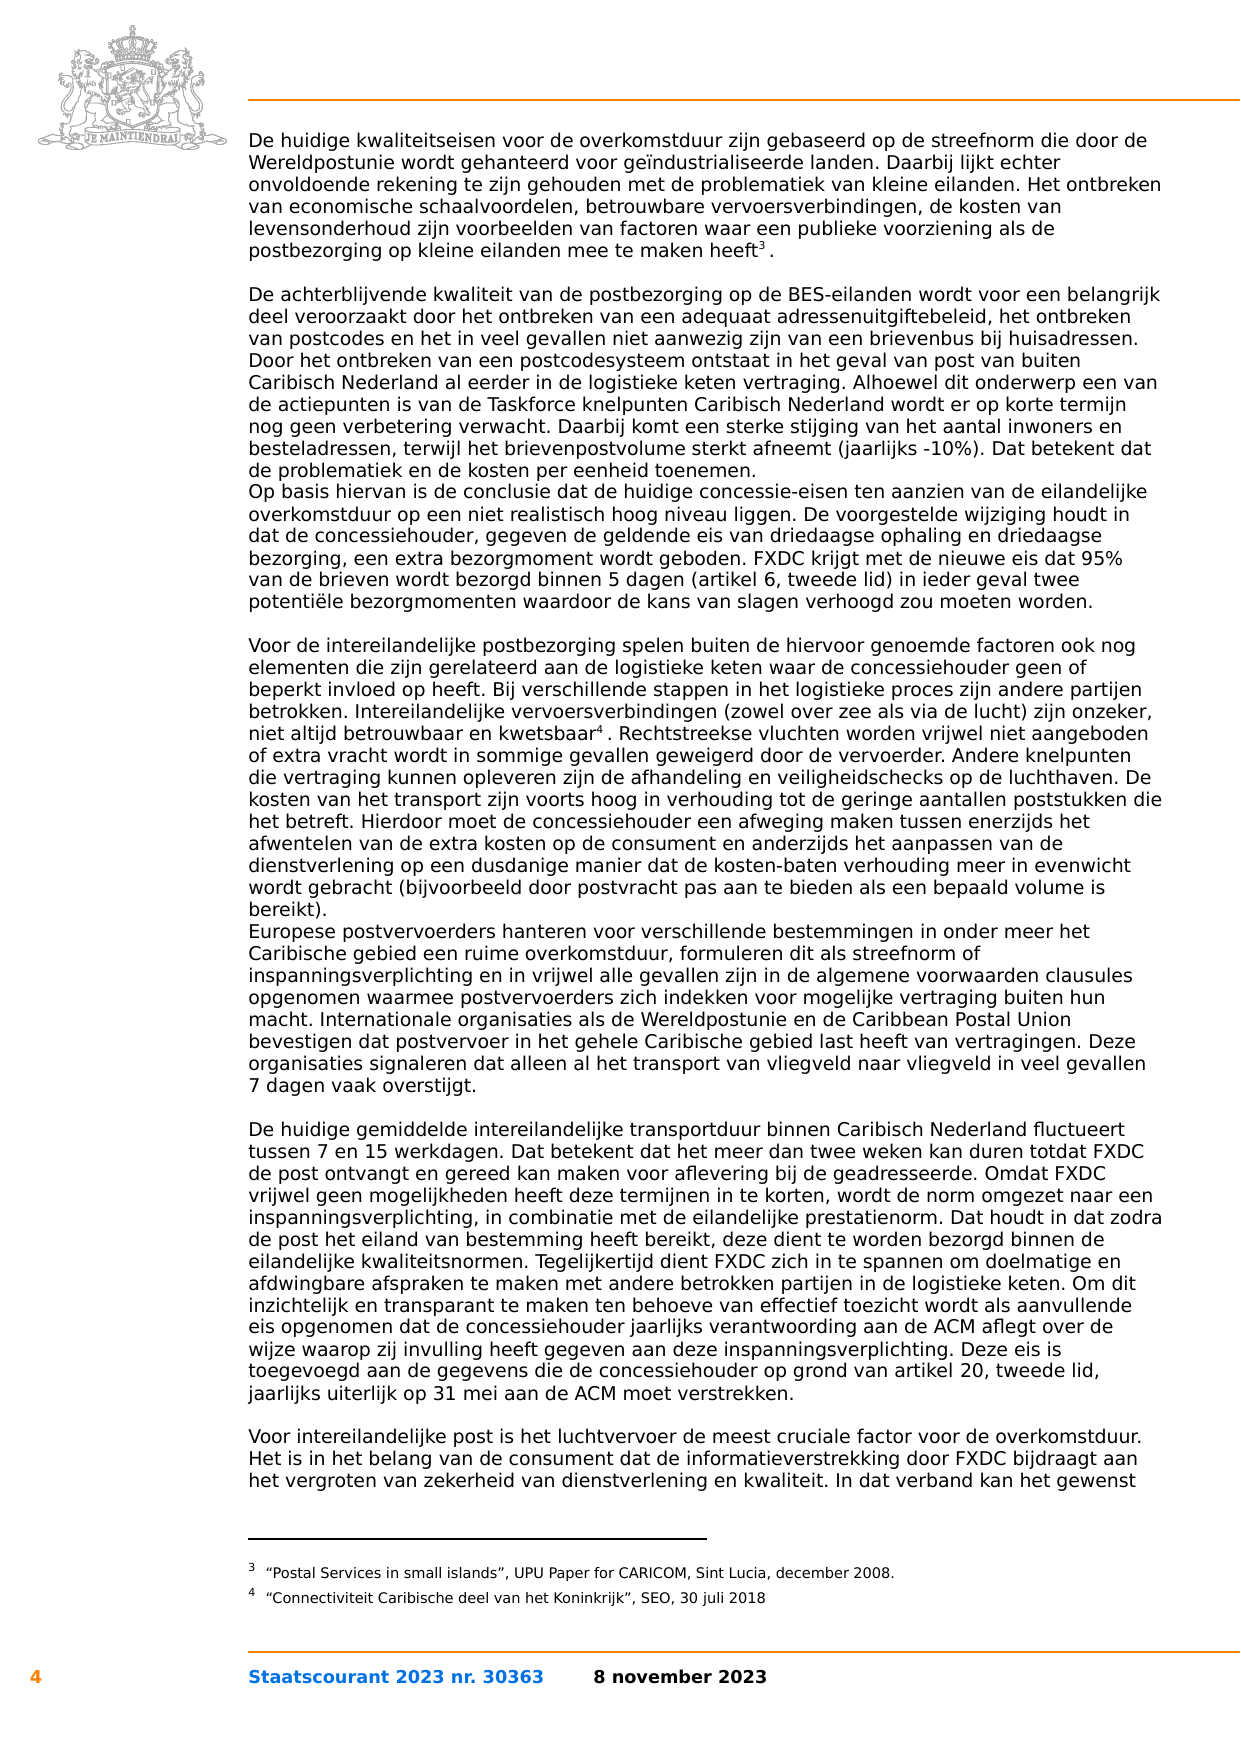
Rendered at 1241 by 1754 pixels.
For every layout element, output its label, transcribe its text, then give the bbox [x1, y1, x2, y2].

text De huidige gemiddelde intereilandelijke transportduur binnen Caribisch Nederland fluctueert tussen 7 en 15 werkdagen. Dat betekent dat het meer dan twee weken kan duren totdat FXDC de post ontvangt en gereed kan maken voor aflevering bij de geadresseerde. Omdat FXDC vrijwel geen mogelijkheden heeft deze termijnen in te korten, wordt de norm omgezet naar een inspanningsverplichting, in combinatie met de eilandelijke prestatienorm. Dat houdt in dat zodra de post het eiland van bestemming heeft bereikt, deze dient te worden bezorgd binnen de eilandelijke kwaliteitsnormen. Tegelijkertijd dient FXDC zich in te spannen om doelmatige en afdwingbare afspraken te maken met andere betrokken partijen in de logistieke keten. Om dit inzichtelijk en transparant te maken ten behoeve van effectief toezicht wordt als aanvullende eis opgenomen dat de concessiehouder jaarlijks verantwoording aan de ACM aflegt over de wijze waarop zij invulling heeft gegeven aan deze inspanningsverplichting. Deze eis is toegevoegd aan de gegevens die de concessiehouder op grond van artikel 20, tweede lid, jaarlijks uiterlijk op 31 mei aan de ACM moet verstrekken. [248, 1119, 1163, 1404]
picture [38, 25, 227, 150]
text Europese postvervoerders hanteren voor verschillende bestemmingen in onder meer het Caribische gebied een ruime overkomstduur, formuleren dit als streefnorm of inspanningsverplichting en in vrijwel alle gevallen zijn in de algemene voorwaarden clausules opgenomen waarmee postvervoerders zich indekken voor mogelijke vertraging buiten hun macht. Internationale organisaties als de Wereldpostunie en de Caribbean Postal Union bevestigen dat postvervoer in het gehele Caribische gebied last heeft van vertragingen. Deze organisaties signaleren dat alleen al het transport van vliegveld naar vliegveld in veel gevallen 7 dagen vaak overstijgt. [248, 921, 1163, 1097]
text Voor intereilandelijke post is het luchtvervoer de meest cruciale factor voor de overkomstduur. Het is in het belang van de consument dat de informatieverstrekking door FXDC bijdraagt aan het vergroten van zekerheid van dienstverlening en kwaliteit. In dat verband kan het gewenst [248, 1426, 1163, 1492]
text Voor de intereilandelijke postbezorging spelen buiten de hiervoor genoemde factoren ook nog elementen die zijn gerelateerd aan de logistieke keten waar de concessiehouder geen of beperkt invloed op heeft. Bij verschillende stappen in het logistieke proces zijn andere partijen betrokken. Intereilandelijke vervoersverbindingen (zowel over zee als via de lucht) zijn onzeker, niet altijd betrouwbaar en kwetsbaar. Rechtstreekse vluchten worden vrijwel niet aangeboden of extra vracht wordt in sommige gevallen geweigerd door de vervoerder. Andere knelpunten die vertraging kunnen opleveren zijn de afhandeling en veiligheidschecks op de luchthaven. De kosten van het transport zijn voorts hoog in verhouding tot de geringe aantallen poststukken die het betreft. Hierdoor moet de concessiehouder een afweging maken tussen enerzijds het afwentelen van de extra kosten op de consument en anderzijds het aanpassen van de dienstverlening op een dusdanige manier dat de kosten-baten verhouding meer in evenwicht wordt gebracht (bijvoorbeeld door postvracht pas aan te bieden als een bepaald volume is bereikt). [248, 635, 1163, 921]
text Op basis hiervan is de conclusie dat de huidige concessie-eisen ten aanzien van de eilandelijke overkomstduur op een niet realistisch hoog niveau liggen. De voorgestelde wijziging houdt in dat de concessiehouder, gegeven de geldende eis van driedaagse ophaling en driedaagse bezorging, een extra bezorgmoment wordt geboden. FXDC krijgt met de nieuwe eis dat 95% van de brieven wordt bezorgd binnen 5 dagen (artikel 6, tweede lid) in ieder geval twee potentiële bezorgmomenten waardoor de kans van slagen verhoogd zou moeten worden. [248, 481, 1163, 613]
text “Postal Services in small islands”, UPU Paper for CARICOM, Sint Lucia, december 2008. [248, 1561, 1163, 1583]
text “Connectiviteit Caribische deel van het Koninkrijk”, SEO, 30 juli 2018 [248, 1586, 1163, 1608]
text De achterblijvende kwaliteit van de postbezorging op de BES-eilanden wordt voor een belangrijk deel veroorzaakt door het ontbreken van een adequaat adressenuitgiftebeleid, het ontbreken van postcodes en het in veel gevallen niet aanwezig zijn van een brievenbus bij huisadressen. Door het ontbreken van een postcodesysteem ontstaat in het geval van post van buiten Caribisch Nederland al eerder in de logistieke keten vertraging. Alhoewel dit onderwerp een van de actiepunten is van de Taskforce knelpunten Caribisch Nederland wordt er op korte termijn nog geen verbetering verwacht. Daarbij komt een sterke stijging van het aantal inwoners en besteladressen, terwijl het brievenpostvolume sterkt afneemt (jaarlijks -10%). Dat betekent dat de problematiek en de kosten per eenheid toenemen. [248, 284, 1163, 481]
text De huidige kwaliteitseisen voor de overkomstduur zijn gebaseerd op de streefnorm die door de Wereldpostunie wordt gehanteerd voor geïndustrialiseerde landen. Daarbij lijkt echter onvoldoende rekening te zijn gehouden met de problematiek van kleine eilanden. Het ontbreken van economische schaalvoordelen, betrouwbare vervoersverbindingen, de kosten van levensonderhoud zijn voorbeelden van factoren waar een publieke voorziening als de postbezorging op kleine eilanden mee te maken heeft. [248, 130, 1163, 262]
